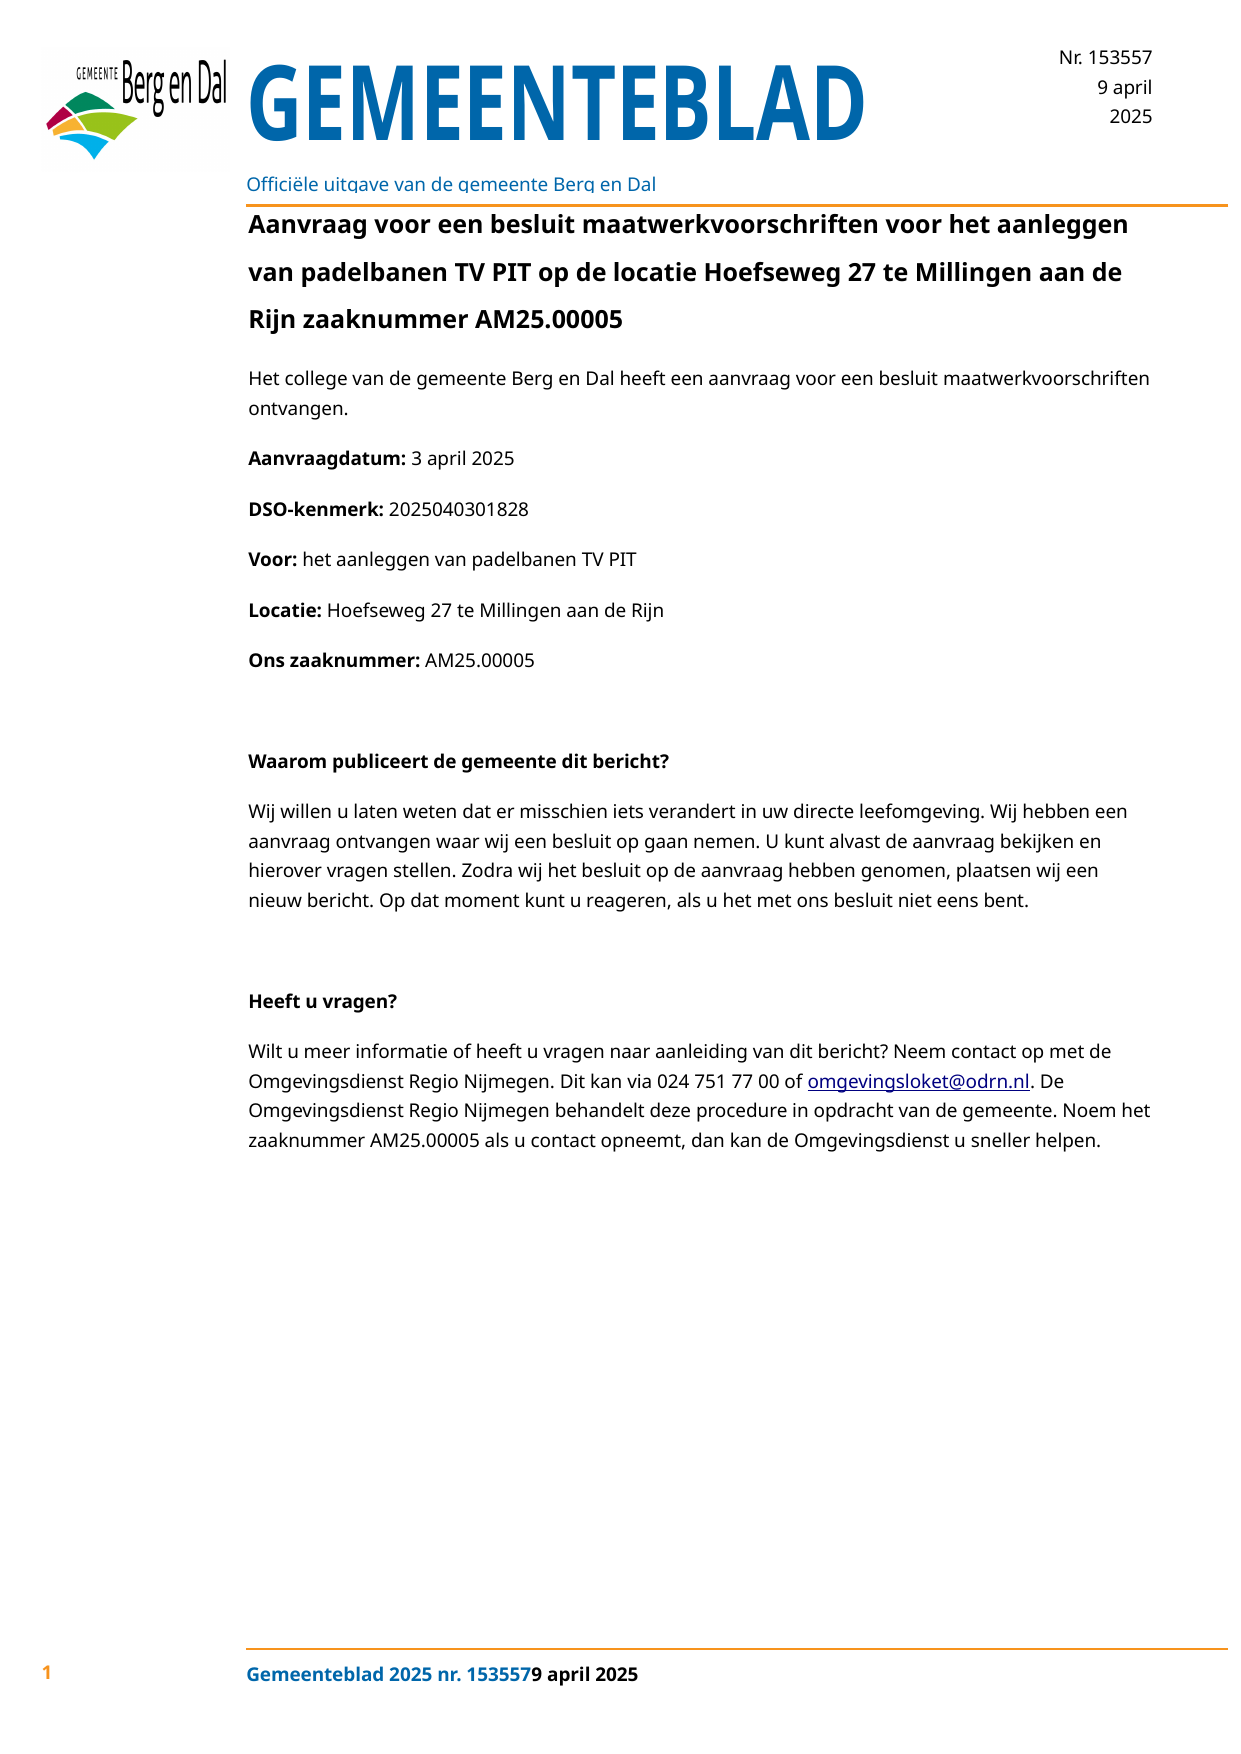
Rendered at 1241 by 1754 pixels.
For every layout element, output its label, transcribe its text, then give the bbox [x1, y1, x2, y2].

picture [41, 47, 231, 172]
text Aanvraag voor een besluit maatwerkvoorschriften voor het aanleggen van padelbanen TV PIT op de locatie Hoefseweg 27 te Millingen aan de Rijn zaaknummer AM25.00005 [248, 207, 1152, 336]
text Aanvraagdatum: 3 april 2025 [248, 446, 1152, 471]
text Ons zaaknummer: AM25.00005 [248, 647, 1152, 673]
text DSO-kenmerk: 2025040301828 [248, 496, 1152, 522]
text Locatie: Hoefseweg 27 te Millingen aan de Rijn [248, 597, 1152, 622]
text Wij willen u laten weten dat er misschien iets verandert in uw directe leefomgeving. Wij hebben een aanvraag ontvangen waar wij een besluit op gaan nemen. U kunt alvast de aanvraag bekijken en hierover vragen stellen. Zodra wij het besluit op de aanvraag hebben genomen, plaatsen wij een nieuw bericht. Op dat moment kunt u reageren, als u het met ons besluit niet eens bent. [248, 798, 1152, 913]
text Het college van de gemeente Berg en Dal heeft een aanvraag voor een besluit maatwerkvoorschriften ontvangen. [248, 366, 1152, 421]
text Wilt u meer informatie of heeft u vragen naar aanleiding van dit bericht? Neem contact op met de Omgevingsdienst Regio Nijmegen. Dit kan via 024 751 77 00 of omgevingsloket@odrn.nl. De Omgevingsdienst Regio Nijmegen behandelt deze procedure in opdracht van de gemeente. Noem het zaaknummer AM25.00005 als u contact opneemt, dan kan de Omgevingsdienst u sneller helpen. [248, 1038, 1152, 1153]
text Waarom publiceert de gemeente dit bericht? [248, 748, 1152, 774]
text Voor: het aanleggen van padelbanen TV PIT [248, 546, 1152, 572]
text Heeft u vragen? [248, 988, 1152, 1014]
